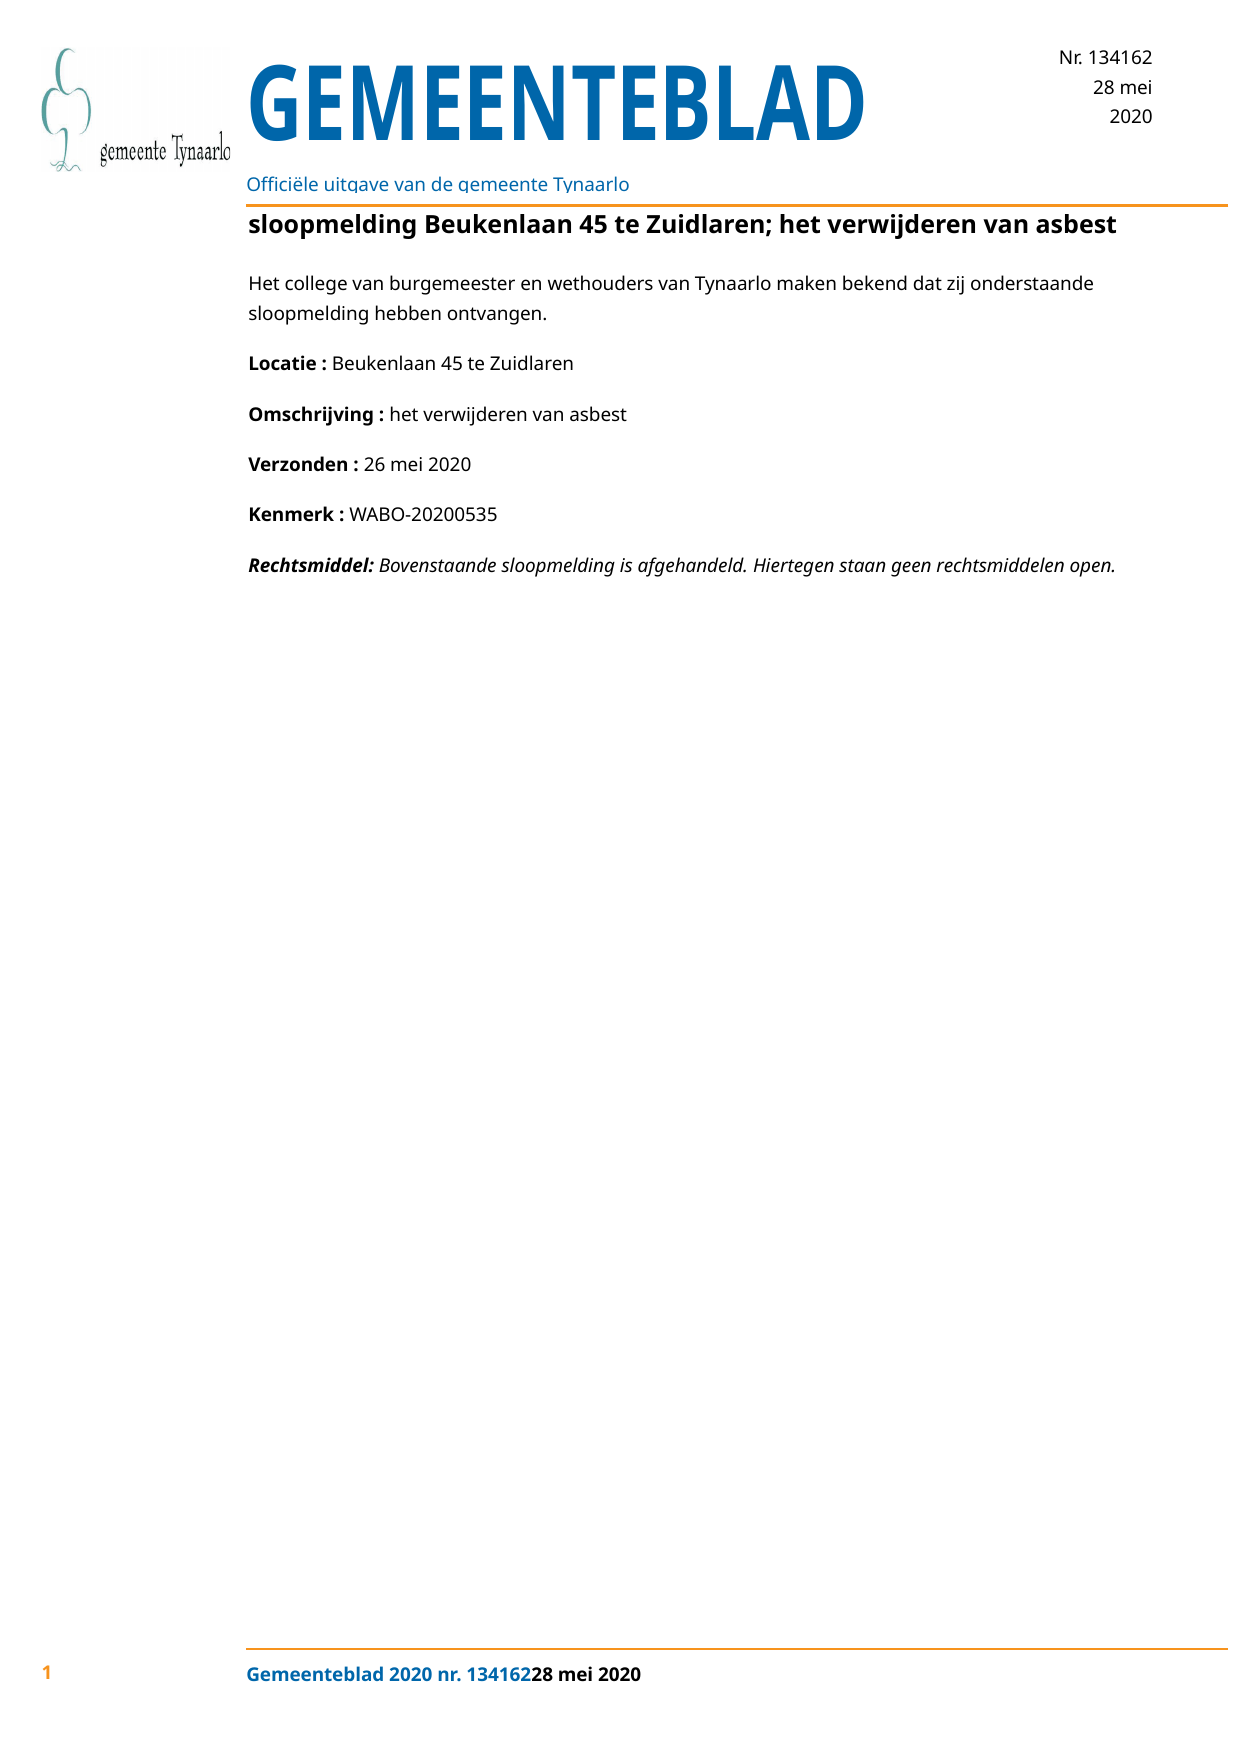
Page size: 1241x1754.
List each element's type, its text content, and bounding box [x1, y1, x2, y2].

text Rechtsmiddel: Bovenstaande sloopmelding is afgehandeld. Hiertegen staan geen rechtsmiddelen open. [248, 552, 1152, 578]
text Locatie : Beukenlaan 45 te Zuidlaren [248, 350, 1152, 376]
text Het college van burgemeester en wethouders van Tynaarlo maken bekend dat zij onderstaande sloopmelding hebben ontvangen. [248, 270, 1152, 326]
text Kenmerk : WABO-20200535 [248, 502, 1152, 527]
text sloopmelding Beukenlaan 45 te Zuidlaren; het verwijderen van asbest [248, 207, 1152, 241]
text Verzonden : 26 mei 2020 [248, 451, 1152, 477]
text Omschrijving : het verwijderen van asbest [248, 401, 1152, 426]
picture [41, 47, 231, 172]
